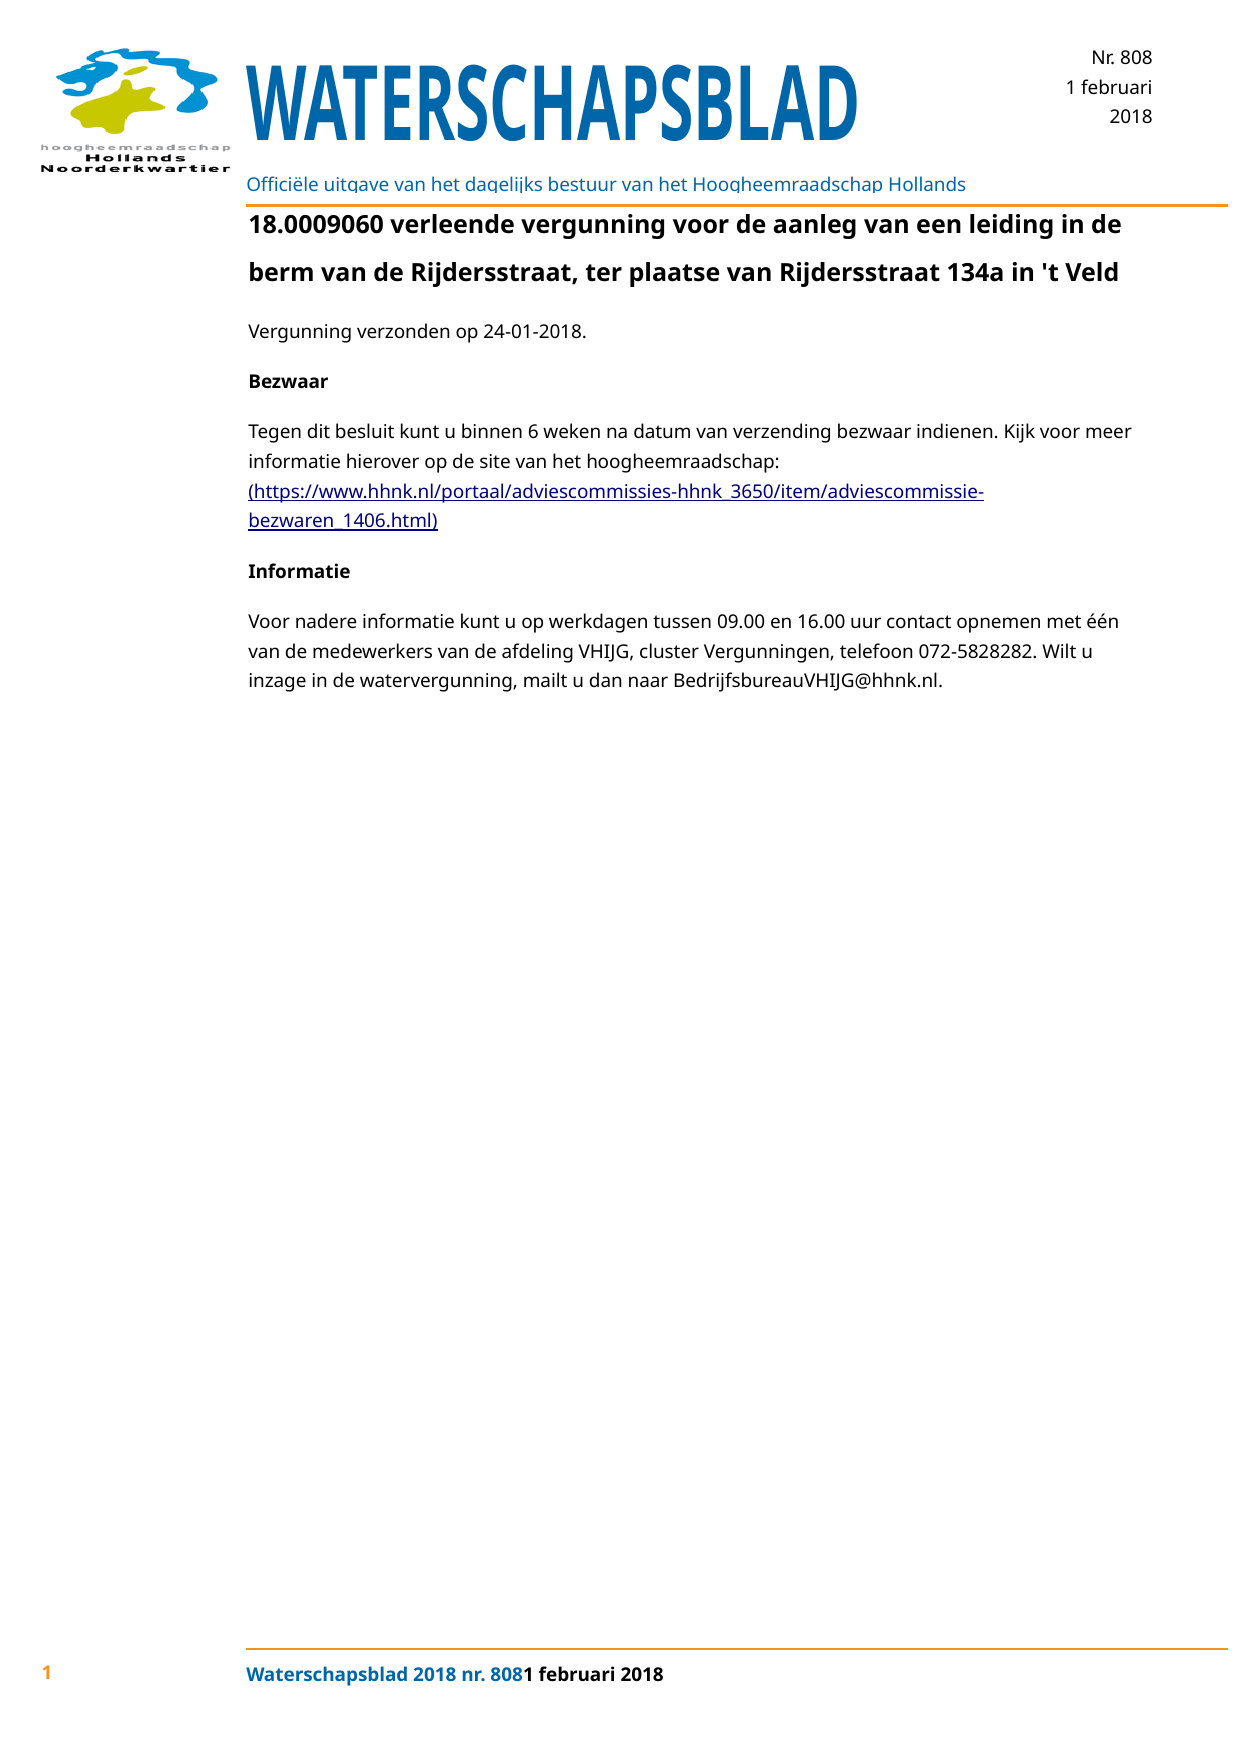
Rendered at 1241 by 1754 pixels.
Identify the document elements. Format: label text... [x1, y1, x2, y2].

picture [41, 47, 231, 172]
text Tegen dit besluit kunt u binnen 6 weken na datum van verzending bezwaar indienen. Kijk voor meer informatie hierover op de site van het hoogheemraadschap: (https://www.hhnk.nl/portaal/adviescommissies-hhnk_3650/item/adviescommissie-bezwaren_1406.html) [248, 419, 1152, 533]
text Vergunning verzonden op 24-01-2018. [248, 318, 1152, 344]
text Bezwaar [248, 368, 1152, 394]
text Informatie [248, 558, 1152, 584]
text 18.0009060 verleende vergunning voor de aanleg van een leiding in de berm van de Rijdersstraat, ter plaatse van Rijdersstraat 134a in 't Veld [248, 207, 1152, 288]
text Voor nadere informatie kunt u op werkdagen tussen 09.00 en 16.00 uur contact opnemen met één van de medewerkers van de afdeling VHIJG, cluster Vergunningen, telefoon 072-5828282. Wilt u inzage in de watervergunning, mailt u dan naar BedrijfsbureauVHIJG@hhnk.nl. [248, 608, 1152, 693]
